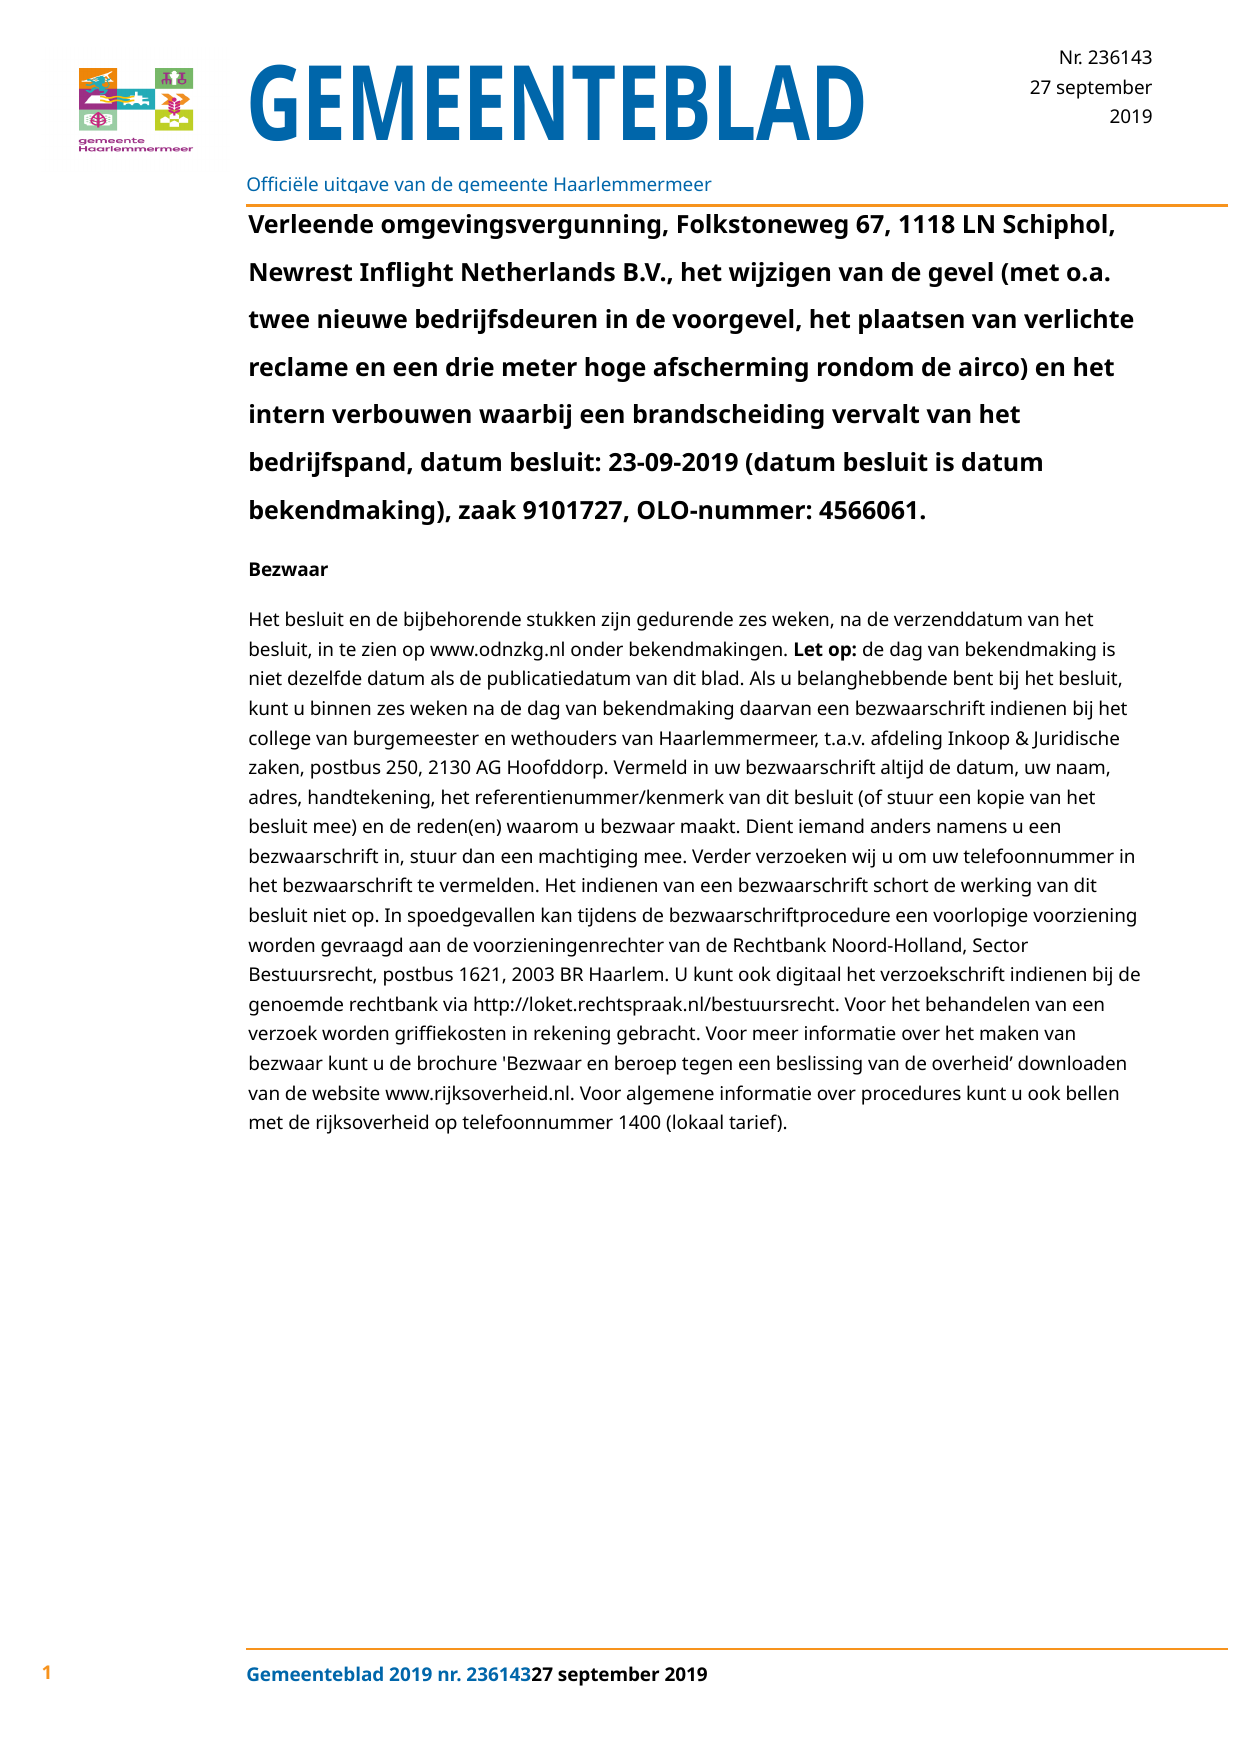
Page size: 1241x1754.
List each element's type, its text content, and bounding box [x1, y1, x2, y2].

text Bezwaar [248, 556, 1152, 582]
text Verleende omgevingsvergunning, Folkstoneweg 67, 1118 LN Schiphol, Newrest Inflight Netherlands B.V., het wijzigen van de gevel (met o.a. twee nieuwe bedrijfsdeuren in de voorgevel, het plaatsen van verlichte reclame en een drie meter hoge afscherming rondom de airco) en het intern verbouwen waarbij een brandscheiding vervalt van het bedrijfspand, datum besluit: 23-09-2019 (datum besluit is datum bekendmaking), zaak 9101727, OLO-nummer: 4566061. [248, 207, 1152, 526]
text Het besluit en de bijbehorende stukken zijn gedurende zes weken, na de verzenddatum van het besluit, in te zien op www.odnzkg.nl onder bekendmakingen. Let op: de dag van bekendmaking is niet dezelfde datum als de publicatiedatum van dit blad. Als u belanghebbende bent bij het besluit, kunt u binnen zes weken na de dag van bekendmaking daarvan een bezwaarschrift indienen bij het college van burgemeester en wethouders van Haarlemmermeer, t.a.v. afdeling Inkoop & Juridische zaken, postbus 250, 2130 AG Hoofddorp. Vermeld in uw bezwaarschrift altijd de datum, uw naam, adres, handtekening, het referentienummer/kenmerk van dit besluit (of stuur een kopie van het besluit mee) en de reden(en) waarom u bezwaar maakt. Dient iemand anders namens u een bezwaarschrift in, stuur dan een machtiging mee. Verder verzoeken wij u om uw telefoonnummer in het bezwaarschrift te vermelden. Het indienen van een bezwaarschrift schort de werking van dit besluit niet op. In spoedgevallen kan tijdens de bezwaarschriftprocedure een voorlopige voorziening worden gevraagd aan de voorzieningenrechter van de Rechtbank Noord-Holland, Sector Bestuursrecht, postbus 1621, 2003 BR Haarlem. U kunt ook digitaal het verzoekschrift indienen bij de genoemde rechtbank via http://loket.rechtspraak.nl/bestuursrecht. Voor het behandelen van een verzoek worden griffiekosten in rekening gebracht. Voor meer informatie over het maken van bezwaar kunt u de brochure 'Bezwaar en beroep tegen een beslissing van de overheid’ downloaden van de website www.rijksoverheid.nl. Voor algemene informatie over procedures kunt u ook bellen met de rijksoverheid op telefoonnummer 1400 (lokaal tarief). [248, 606, 1152, 1135]
picture [41, 47, 231, 172]
